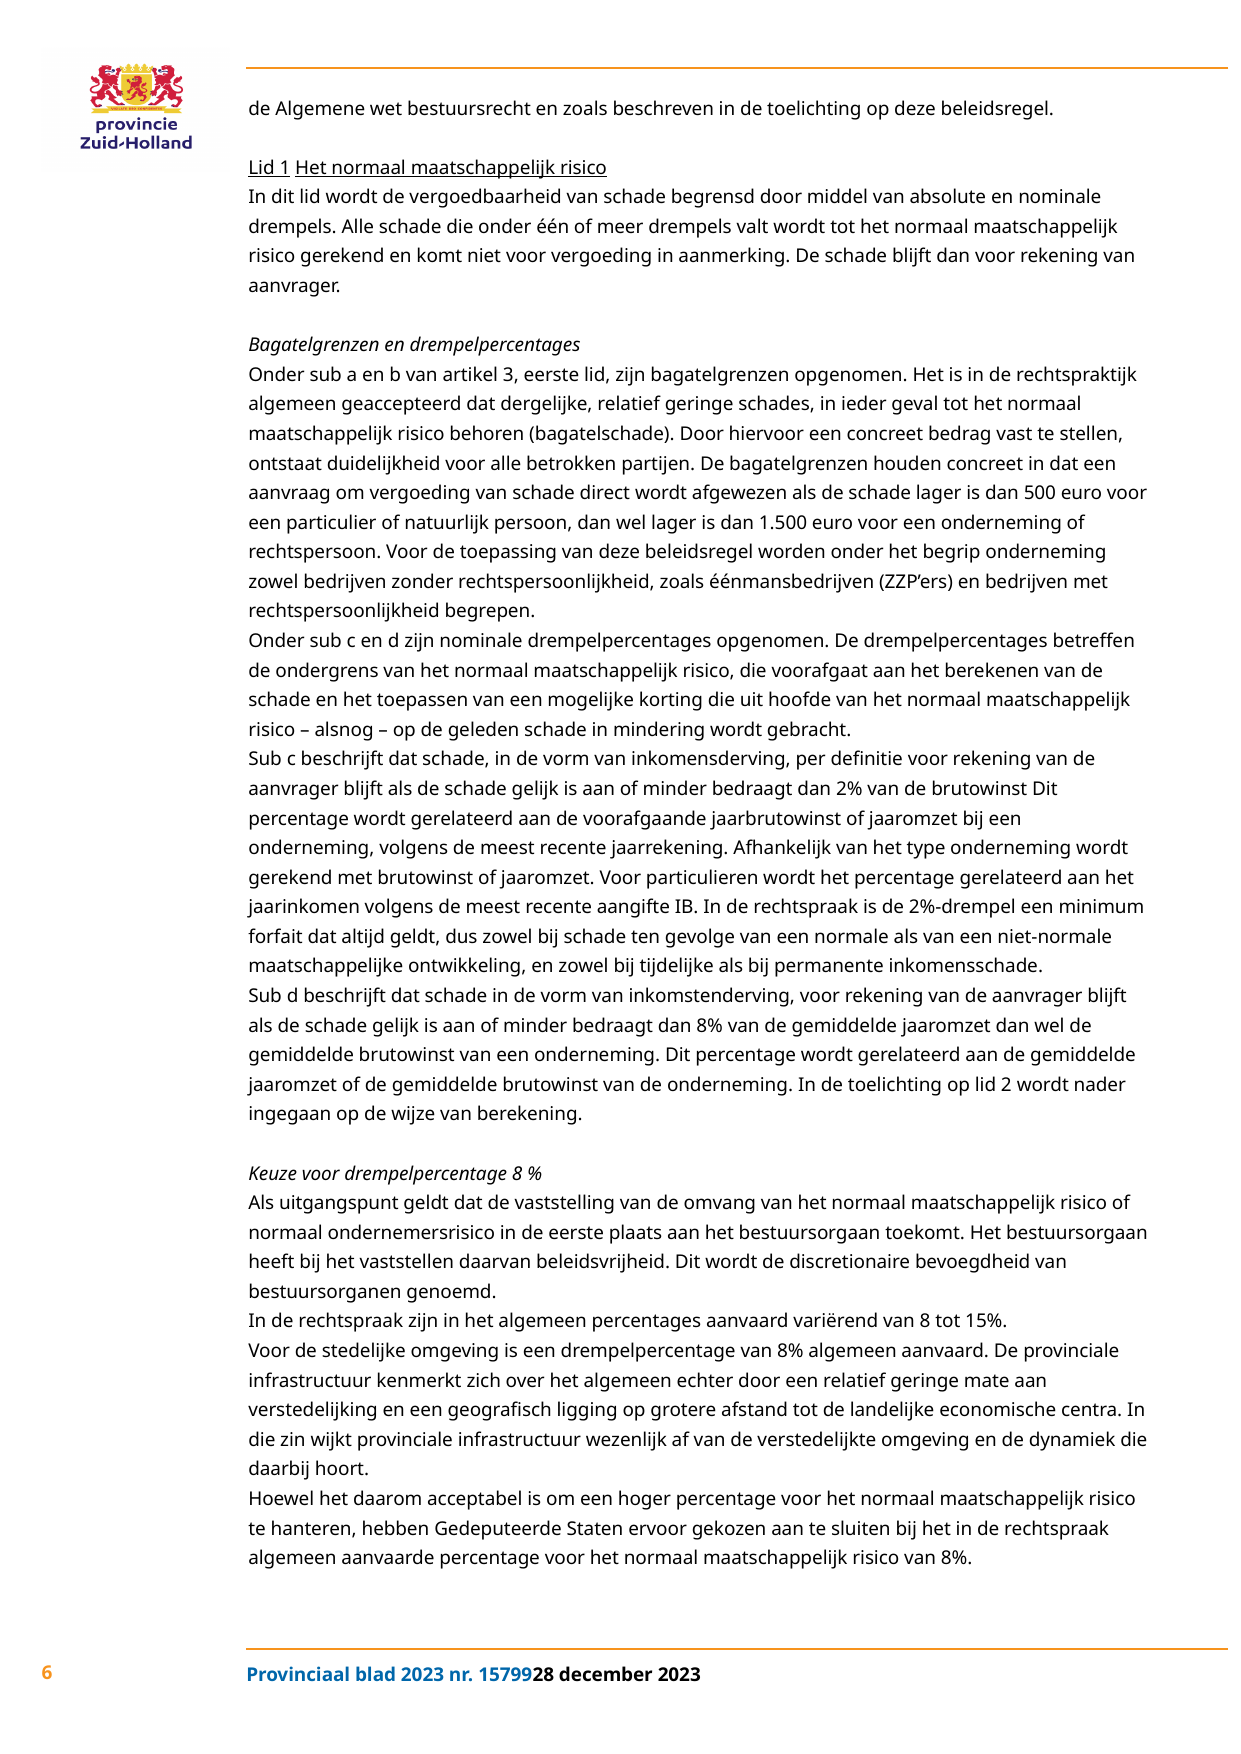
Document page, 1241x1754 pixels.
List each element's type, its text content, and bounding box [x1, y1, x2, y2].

text Sub d beschrijft dat schade in de vorm van inkomstenderving, voor rekening van de aanvrager blijft als de schade gelijk is aan of minder bedraagt dan 8% van de gemiddelde jaaromzet dan wel de gemiddelde brutowinst van een onderneming. Dit percentage wordt gerelateerd aan de gemiddelde jaaromzet of de gemiddelde brutowinst van de onderneming. In de toelichting op lid 2 wordt nader ingegaan op de wijze van berekening. [248, 982, 1152, 1126]
text Onder sub c en d zijn nominale drempelpercentages opgenomen. De drempelpercentages betreffen de ondergrens van het normaal maatschappelijk risico, die voorafgaat aan het berekenen van de schade en het toepassen van een mogelijke korting die uit hoofde van het normaal maatschappelijk risico – alsnog – op de geleden schade in mindering wordt gebracht. [248, 627, 1152, 742]
text Onder sub a en b van artikel 3, eerste lid, zijn bagatelgrenzen opgenomen. Het is in de rechtspraktijk algemeen geaccepteerd dat dergelijke, relatief geringe schades, in ieder geval tot het normaal maatschappelijk risico behoren (bagatelschade). Door hiervoor een concreet bedrag vast te stellen, ontstaat duidelijkheid voor alle betrokken partijen. De bagatelgrenzen houden concreet in dat een aanvraag om vergoeding van schade direct wordt afgewezen als de schade lager is dan 500 euro voor een particulier of natuurlijk persoon, dan wel lager is dan 1.500 euro voor een onderneming of rechtspersoon. Voor de toepassing van deze beleidsregel worden onder het begrip onderneming zowel bedrijven zonder rechtspersoonlijkheid, zoals éénmansbedrijven (ZZP’ers) en bedrijven met rechtspersoonlijkheid begrepen. [248, 361, 1152, 623]
text Lid 1 Het normaal maatschappelijk risico [248, 154, 1152, 180]
text Hoewel het daarom acceptabel is om een hoger percentage voor het normaal maatschappelijk risico te hanteren, hebben Gedeputeerde Staten ervoor gekozen aan te sluiten bij het in de rechtspraak algemeen aanvaarde percentage voor het normaal maatschappelijk risico van 8%. [248, 1485, 1152, 1570]
picture [41, 47, 231, 172]
text de Algemene wet bestuursrecht en zoals beschreven in de toelichting op deze beleidsregel. [248, 95, 1152, 121]
text Als uitgangspunt geldt dat de vaststelling van de omvang van het normaal maatschappelijk risico of normaal ondernemersrisico in de eerste plaats aan het bestuursorgaan toekomt. Het bestuursorgaan heeft bij het vaststellen daarvan beleidsvrijheid. Dit wordt de discretionaire bevoegdheid van bestuursorganen genoemd. [248, 1189, 1152, 1304]
text Voor de stedelijke omgeving is een drempelpercentage van 8% algemeen aanvaard. De provinciale infrastructuur kenmerkt zich over het algemeen echter door een relatief geringe mate aan verstedelijking en een geografisch ligging op grotere afstand tot de landelijke economische centra. In die zin wijkt provinciale infrastructuur wezenlijk af van de verstedelijkte omgeving en de dynamiek die daarbij hoort. [248, 1337, 1152, 1481]
text In dit lid wordt de vergoedbaarheid van schade begrensd door middel van absolute en nominale drempels. Alle schade die onder één of meer drempels valt wordt tot het normaal maatschappelijk risico gerekend en komt niet voor vergoeding in aanmerking. De schade blijft dan voor rekening van aanvrager. [248, 183, 1152, 298]
text In de rechtspraak zijn in het algemeen percentages aanvaard variërend van 8 tot 15%. [248, 1308, 1152, 1333]
text Bagatelgrenzen en drempelpercentages [248, 331, 1152, 357]
text Keuze voor drempelpercentage 8 % [248, 1160, 1152, 1186]
text Sub c beschrijft dat schade, in de vorm van inkomensderving, per definitie voor rekening van de aanvrager blijft als de schade gelijk is aan of minder bedraagt dan 2% van de brutowinst Dit percentage wordt gerelateerd aan de voorafgaande jaarbrutowinst of jaaromzet bij een onderneming, volgens de meest recente jaarrekening. Afhankelijk van het type onderneming wordt gerekend met brutowinst of jaaromzet. Voor particulieren wordt het percentage gerelateerd aan het jaarinkomen volgens de meest recente aangifte IB. In de rechtspraak is de 2%-drempel een minimum forfait dat altijd geldt, dus zowel bij schade ten gevolge van een normale als van een niet-normale maatschappelijke ontwikkeling, en zowel bij tijdelijke als bij permanente inkomensschade. [248, 746, 1152, 978]
